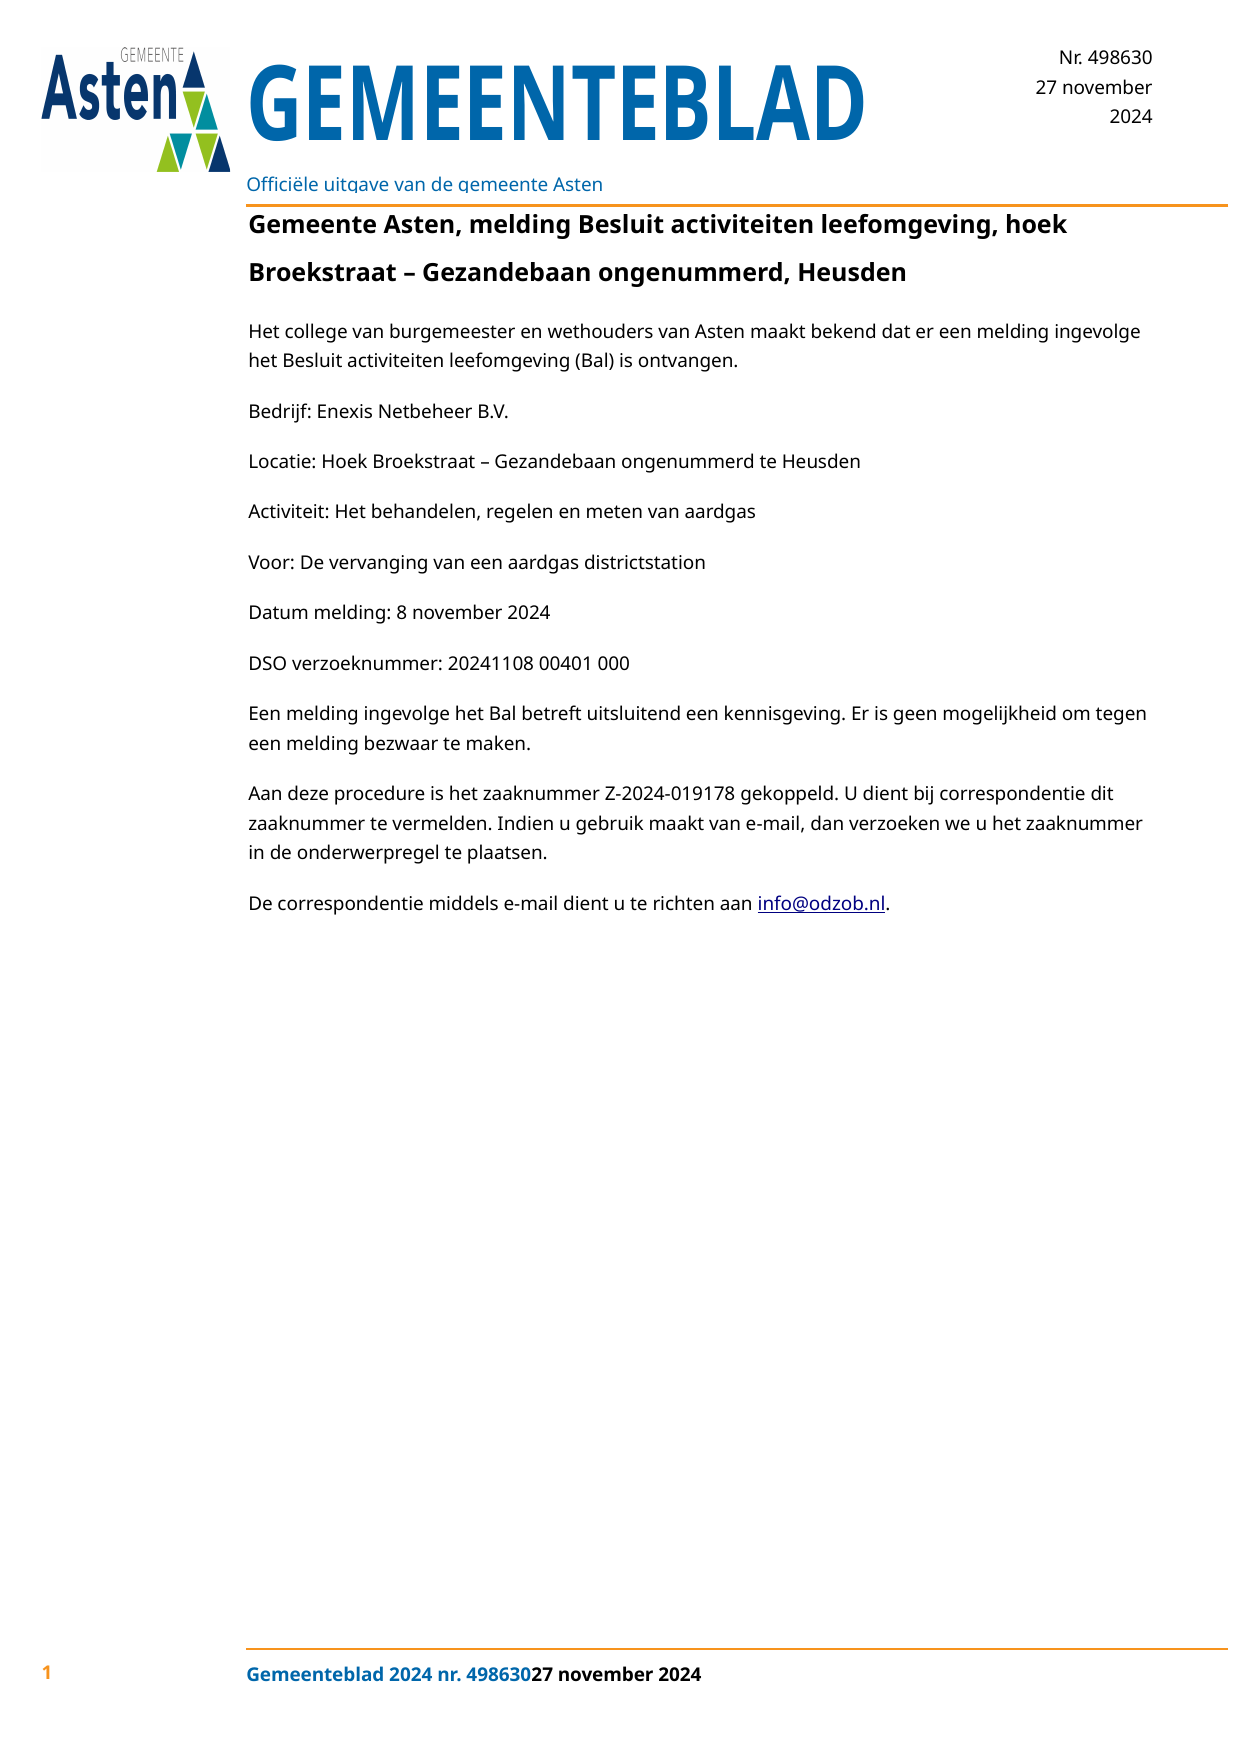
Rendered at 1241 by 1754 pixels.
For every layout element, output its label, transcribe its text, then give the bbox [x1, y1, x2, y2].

text De correspondentie middels e-mail dient u te richten aan info@odzob.nl. [248, 890, 1152, 916]
text Locatie: Hoek Broekstraat – Gezandebaan ongenummerd te Heusden [248, 448, 1152, 474]
text Activiteit: Het behandelen, regelen en meten van aardgas [248, 499, 1152, 524]
text Een melding ingevolge het Bal betreft uitsluitend een kennisgeving. Er is geen mogelijkheid om tegen een melding bezwaar te maken. [248, 700, 1152, 756]
text Voor: De vervanging van een aardgas districtstation [248, 549, 1152, 575]
picture [41, 47, 231, 172]
text DSO verzoeknummer: 20241108 00401 000 [248, 650, 1152, 676]
text Aan deze procedure is het zaaknummer Z-2024-019178 gekoppeld. U dient bij correspondentie dit zaaknummer te vermelden. Indien u gebruik maakt van e-mail, dan verzoeken we u het zaaknummer in de onderwerpregel te plaatsen. [248, 780, 1152, 865]
text Gemeente Asten, melding Besluit activiteiten leefomgeving, hoek Broekstraat – Gezandebaan ongenummerd, Heusden [248, 207, 1152, 288]
text Bedrijf: Enexis Netbeheer B.V. [248, 398, 1152, 424]
text Datum melding: 8 november 2024 [248, 599, 1152, 625]
text Het college van burgemeester en wethouders van Asten maakt bekend dat er een melding ingevolge het Besluit activiteiten leefomgeving (Bal) is ontvangen. [248, 318, 1152, 373]
